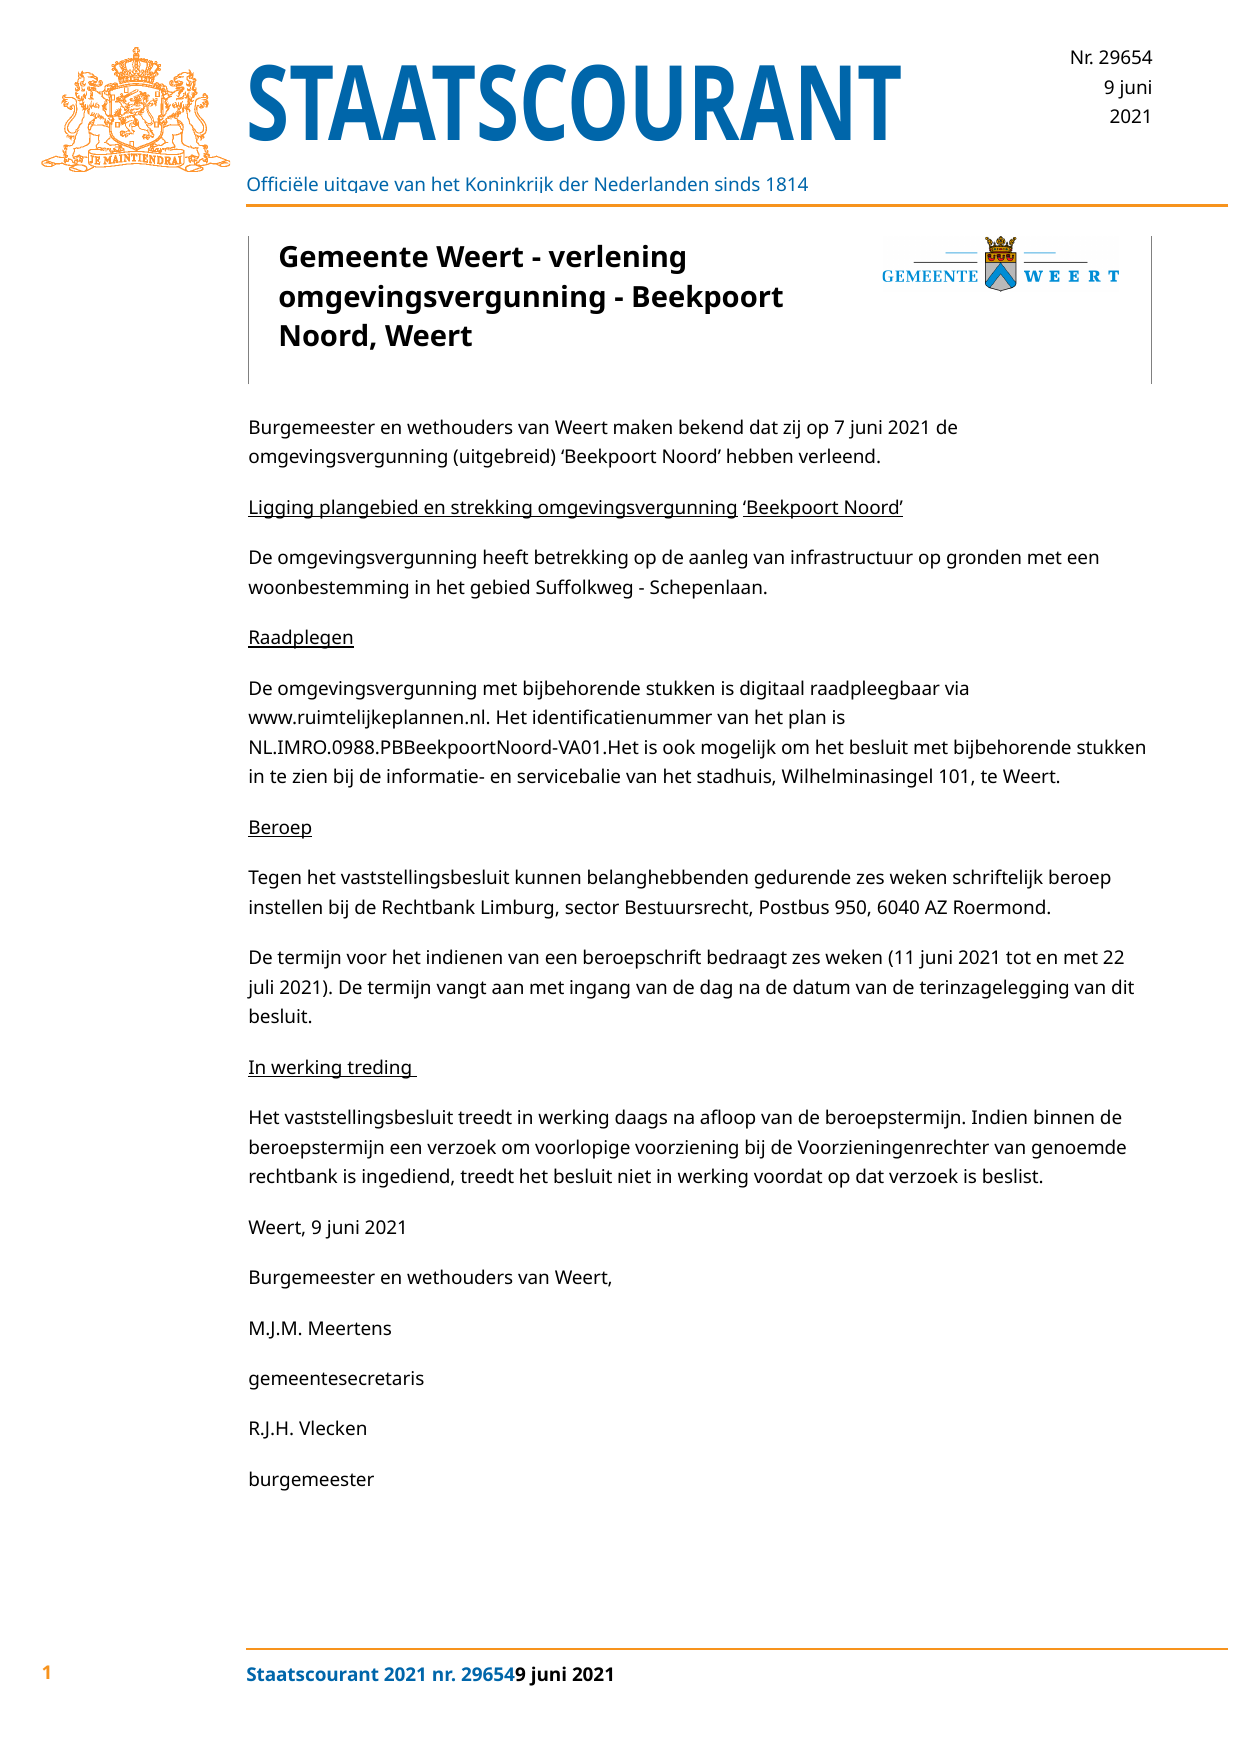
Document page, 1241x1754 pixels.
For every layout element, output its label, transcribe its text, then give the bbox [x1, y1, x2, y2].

text Raadplegen [248, 624, 1152, 650]
text burgemeester [248, 1466, 1152, 1492]
text Tegen het vaststellingsbesluit kunnen belanghebbenden gedurende zes weken schriftelijk beroep instellen bij de Rechtbank Limburg, sector Bestuursrecht, Post­bus 950, 6040 AZ Roermond. [248, 864, 1152, 920]
text Ligging plangebied en strekking omgevingsvergunning ‘Beekpoort Noord’ [248, 494, 1152, 520]
text De termijn voor het indienen van een beroepschrift bedraagt zes weken (11 juni 2021 tot en met 22 juli 2021). De termijn vangt aan met ingang van de dag na de datum van de terinzagelegging van dit besluit. [248, 944, 1152, 1029]
text In werking treding [248, 1054, 1152, 1080]
text De omgevingsvergunning heeft betrekking op de aanleg van infrastructuur op gronden met een woonbestemming in het gebied Suffolkweg - Schepenlaan. [248, 544, 1152, 600]
text M.J.M. Meertens [248, 1315, 1152, 1341]
picture [882, 236, 1119, 292]
text R.J.H. Vlecken [248, 1416, 1152, 1441]
text Burgemeester en wethouders van Weert maken bekend dat zij op 7 juni 2021 de omgevingsvergunning (uitgebreid) ‘Beekpoort Noord’ hebben verleend. [248, 414, 1152, 469]
text Beroep [248, 814, 1152, 840]
text Burgemeester en wethouders van Weert, [248, 1264, 1152, 1290]
text gemeentesecretaris [248, 1365, 1152, 1391]
table_header Gemeente Weert - verlening omgevingsvergunning - Beekpoort Noord, Weert [249, 236, 850, 384]
text De omgevingsvergunning met bijbehorende stukken is digitaal raadpleegbaar via www.ruimtelijkeplannen.nl. Het identificatienummer van het plan is NL.IMRO.0988.PBBeekpoortNoord-VA01.Het is ook mogelijk om het besluit met bijbehorende stukken in te zien bij de informatie- en servicebalie van het stadhuis, Wilhelminasingel 101, te Weert. [248, 675, 1152, 789]
text Weert, 9 juni 2021 [248, 1214, 1152, 1240]
picture [41, 47, 231, 172]
text Het vaststellingsbesluit treedt in werking daags na afloop van de beroepstermijn. Indien binnen de beroepstermijn een verzoek om voorlopige voorziening bij de Voorzieningenrechter van genoemde rechtbank is ingediend, treedt het besluit niet in werking voordat op dat verzoek is beslist. [248, 1104, 1152, 1189]
table_header [850, 236, 1151, 384]
